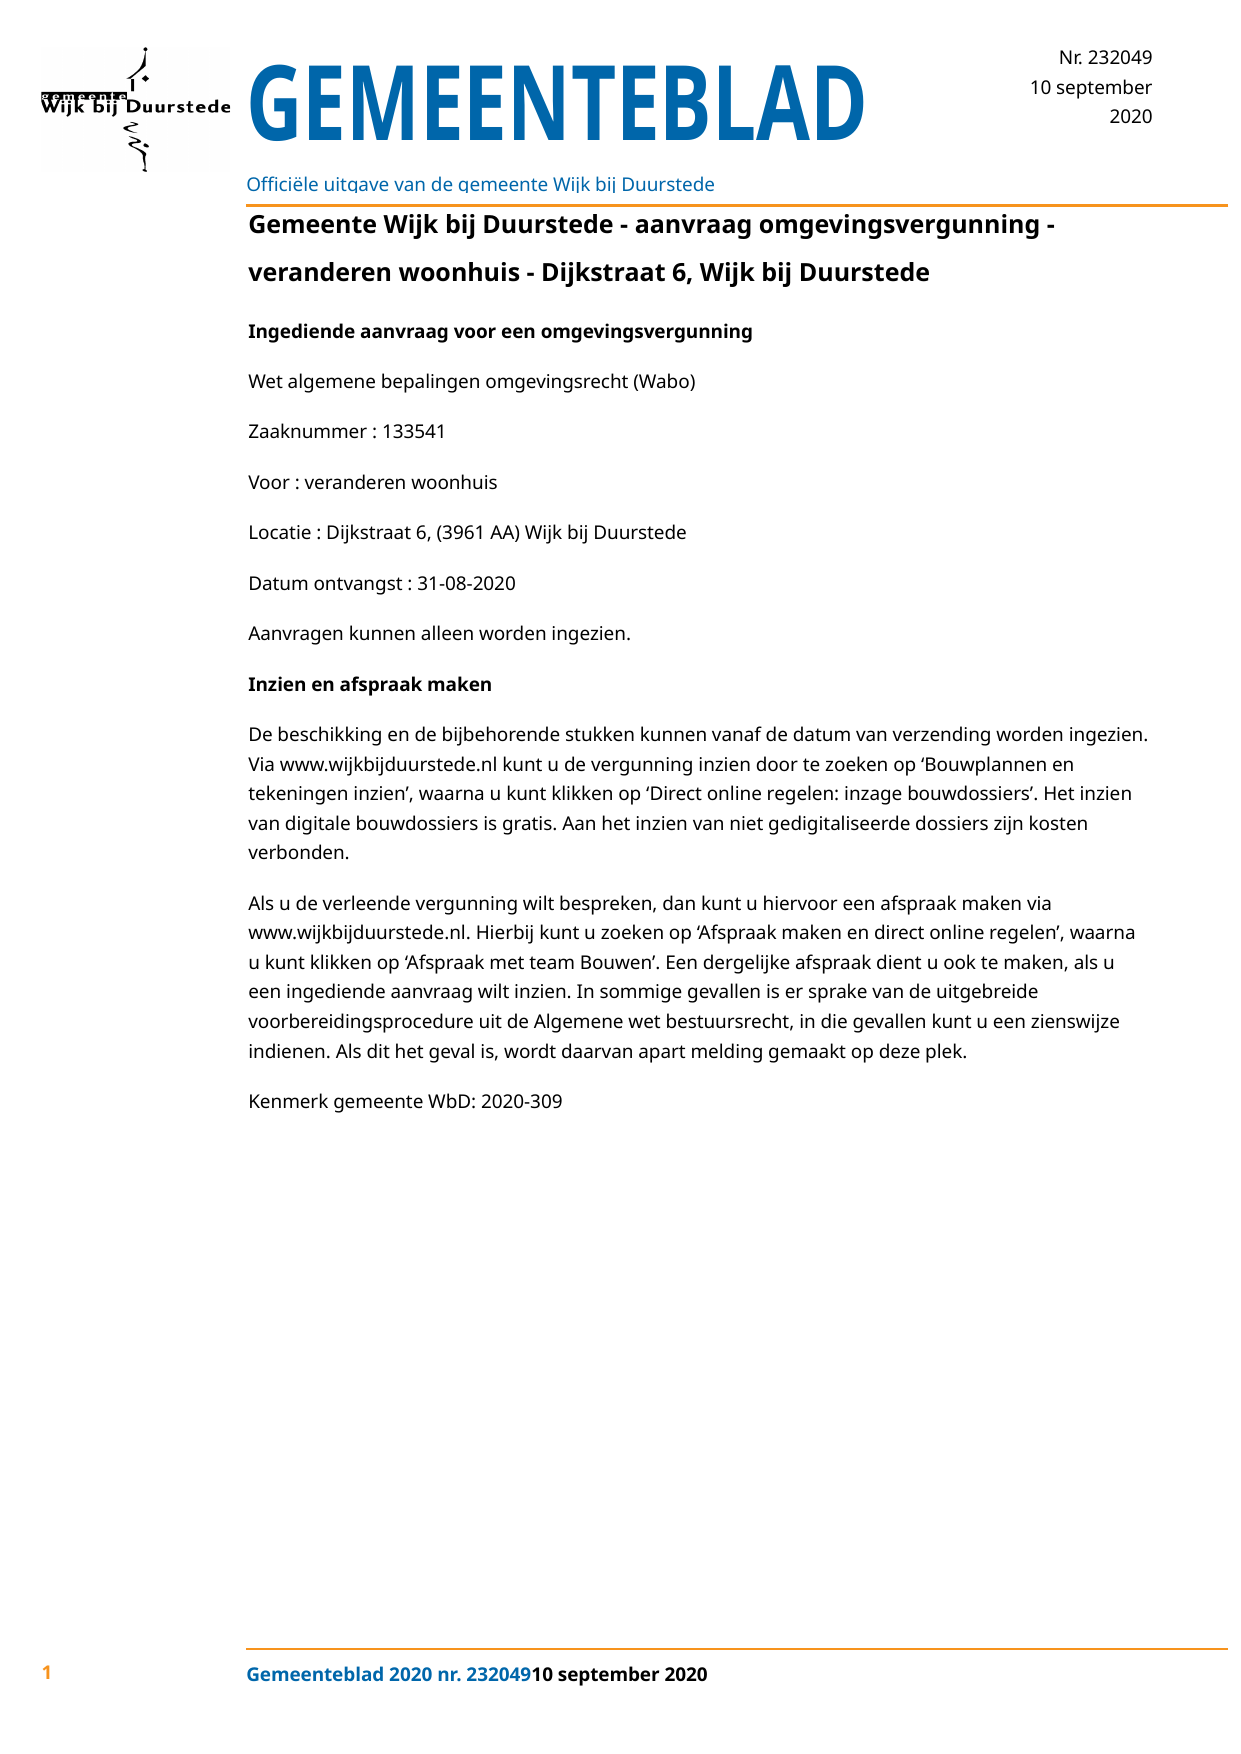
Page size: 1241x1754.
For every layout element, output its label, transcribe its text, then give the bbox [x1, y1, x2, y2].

text De beschikking en de bijbehorende stukken kunnen vanaf de datum van verzending worden ingezien. Via www.wijkbijduurstede.nl kunt u de vergunning inzien door te zoeken op ‘Bouwplannen en tekeningen inzien’, waarna u kunt klikken op ‘Direct online regelen: inzage bouwdossiers’. Het inzien van digitale bouwdossiers is gratis. Aan het inzien van niet gedigitaliseerde dossiers zijn kosten verbonden. [248, 721, 1152, 865]
text Als u de verleende vergunning wilt bespreken, dan kunt u hiervoor een afspraak maken via www.wijkbijduurstede.nl. Hierbij kunt u zoeken op ‘Afspraak maken en direct online regelen’, waarna u kunt klikken op ‘Afspraak met team Bouwen’. Een dergelijke afspraak dient u ook te maken, als u een ingediende aanvraag wilt inzien. In sommige gevallen is er sprake van de uitgebreide voorbereidingsprocedure uit de Algemene wet bestuursrecht, in die gevallen kunt u een zienswijze indienen. Als dit het geval is, wordt daarvan apart melding gemaakt op deze plek. [248, 890, 1152, 1064]
text Zaaknummer : 133541 [248, 419, 1152, 444]
text Gemeente Wijk bij Duurstede - aanvraag omgevingsvergunning - veranderen woonhuis - Dijkstraat 6, Wijk bij Duurstede [248, 207, 1152, 288]
picture [41, 47, 231, 172]
text Locatie : Dijkstraat 6, (3961 AA) Wijk bij Duurstede [248, 519, 1152, 545]
text Voor : veranderen woonhuis [248, 469, 1152, 495]
text Ingediende aanvraag voor een omgevingsvergunning [248, 318, 1152, 344]
text Inzien en afspraak maken [248, 671, 1152, 697]
text Datum ontvangst : 31-08-2020 [248, 570, 1152, 596]
text Kenmerk gemeente WbD: 2020-309 [248, 1088, 1152, 1114]
text Aanvragen kunnen alleen worden ingezien. [248, 620, 1152, 646]
text Wet algemene bepalingen omgevingsrecht (Wabo) [248, 368, 1152, 394]
